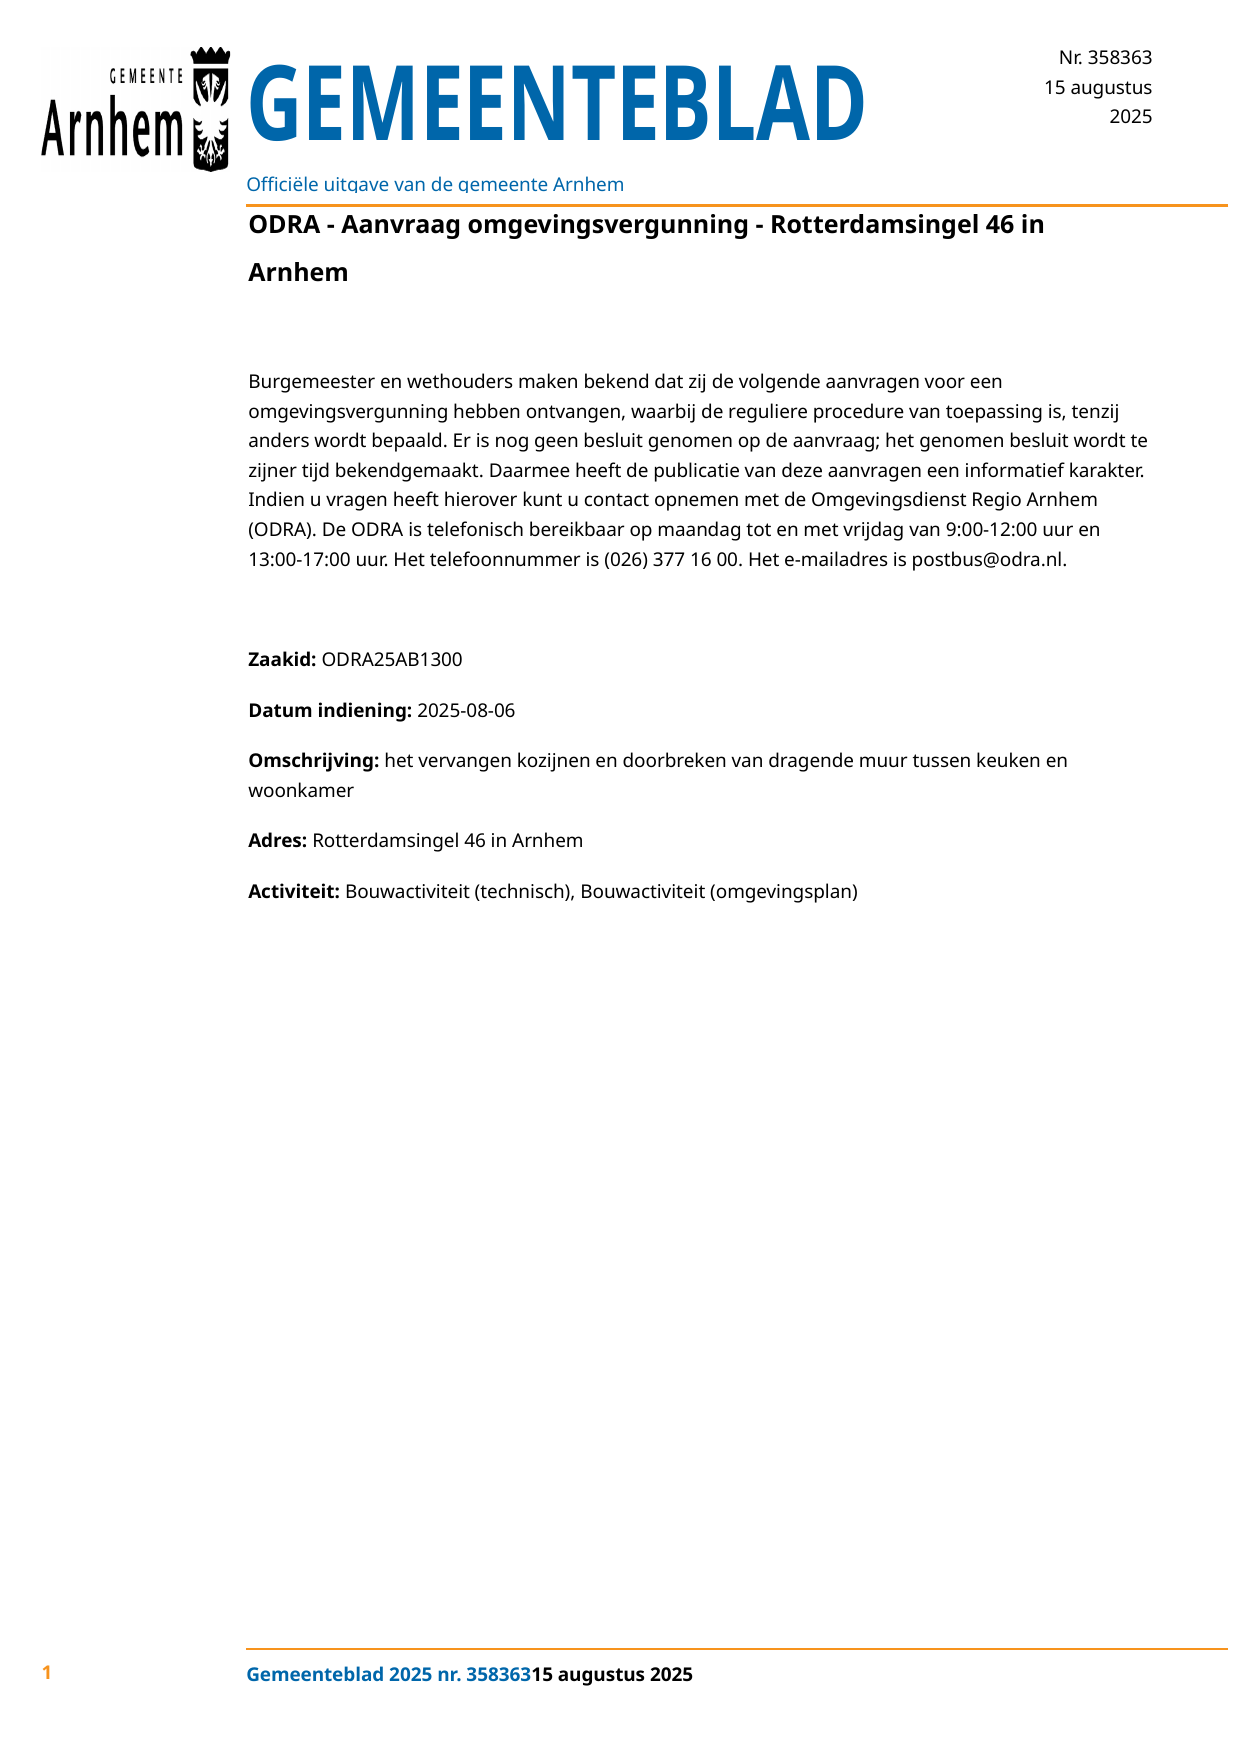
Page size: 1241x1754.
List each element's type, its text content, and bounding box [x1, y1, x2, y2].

picture [41, 47, 231, 172]
text Adres: Rotterdamsingel 46 in Arnhem [248, 827, 1152, 853]
text Zaakid: ODRA25AB1300 [248, 647, 1152, 672]
text Burgemeester en wethouders maken bekend dat zij de volgende aanvragen voor een omgevingsvergunning hebben ontvangen, waarbij de reguliere procedure van toepassing is, tenzij anders wordt bepaald. Er is nog geen besluit genomen op de aanvraag; het genomen besluit wordt te zijner tijd bekendgemaakt. Daarmee heeft de publicatie van deze aanvragen een informatief karakter. Indien u vragen heeft hierover kunt u contact opnemen met de Omgevingsdienst Regio Arnhem (ODRA). De ODRA is telefonisch bereikbaar op maandag tot en met vrijdag van 9:00-12:00 uur en 13:00-17:00 uur. Het telefoonnummer is (026) 377 16 00. Het e-mailadres is postbus@odra.nl. [248, 368, 1152, 572]
text Activiteit: Bouwactiviteit (technisch), Bouwactiviteit (omgevingsplan) [248, 878, 1152, 904]
text ODRA - Aanvraag omgevingsvergunning - Rotterdamsingel 46 in Arnhem [248, 207, 1152, 288]
text Omschrijving: het vervangen kozijnen en doorbreken van dragende muur tussen keuken en woonkamer [248, 747, 1152, 803]
text Datum indiening: 2025-08-06 [248, 697, 1152, 723]
